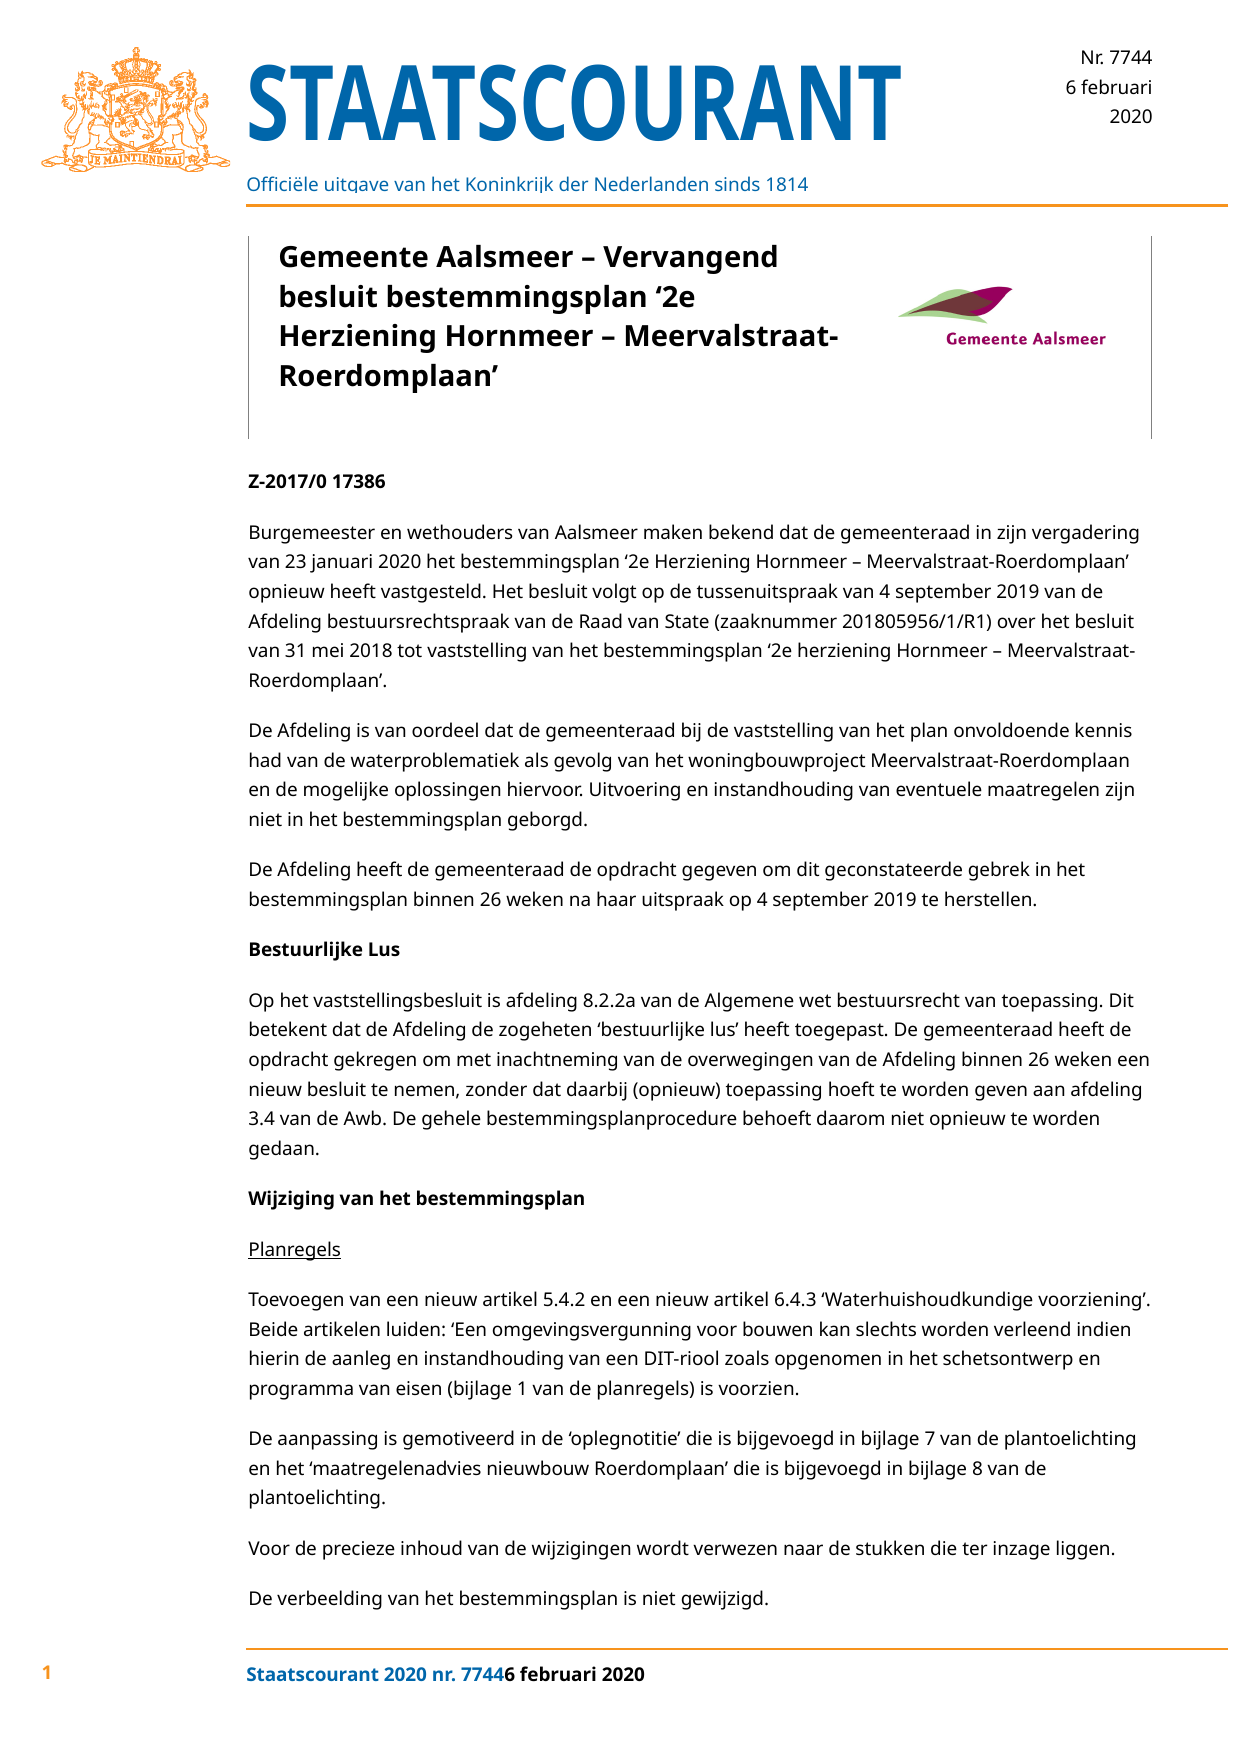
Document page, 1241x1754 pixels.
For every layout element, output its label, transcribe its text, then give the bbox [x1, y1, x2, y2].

text Voor de precieze inhoud van de wijzigingen wordt verwezen naar de stukken die ter inzage liggen. [248, 1535, 1152, 1561]
text De verbeelding van het bestemmingsplan is niet gewijzigd. [248, 1585, 1152, 1611]
table_header [1119, 236, 1151, 413]
text Burgemeester en wethouders van Aalsmeer maken bekend dat de gemeenteraad in zijn vergadering van 23 januari 2020 het bestemmingsplan ‘2e Herziening Hornmeer – Meervalstraat-Roerdomplaan’ opnieuw heeft vastgesteld. Het besluit volgt op de tussenuitspraak van 4 september 2019 van de Afdeling bestuursrechtspraak van de Raad van State (zaaknummer 201805956/1/R1) over het besluit van 31 mei 2018 tot vaststelling van het bestemmingsplan ‘2e herziening Hornmeer – Meervalstraat-Roerdomplaan’. [248, 519, 1152, 693]
text Wijziging van het bestemmingsplan [248, 1185, 1152, 1211]
picture [41, 47, 231, 172]
text Z-2017/0 17386 [248, 469, 1152, 494]
text Toevoegen van een nieuw artikel 5.4.2 en een nieuw artikel 6.4.3 ‘Waterhuishoudkundige voorziening’. Beide artikelen luiden: ‘Een omgevingsvergunning voor bouwen kan slechts worden verleend indien hierin de aanleg en instandhouding van een DIT-riool zoals opgenomen in het schetsontwerp en programma van eisen (bijlage 1 van de planregels) is voorzien. [248, 1286, 1152, 1401]
text De Afdeling is van oordeel dat de gemeenteraad bij de vaststelling van het plan onvoldoende kennis had van de waterproblematiek als gevolg van het woningbouwproject Meervalstraat-Roerdomplaan en de mogelijke oplossingen hiervoor. Uitvoering en instandhouding van eventuele maatregelen zijn niet in het bestemmingsplan geborgd. [248, 717, 1152, 832]
text De aanpassing is gemotiveerd in de ‘oplegnotitie’ die is bijgevoegd in bijlage 7 van de plantoelichting en het ‘maatregelenadvies nieuwbouw Roerdomplaan’ die is bijgevoegd in bijlage 8 van de plantoelichting. [248, 1425, 1152, 1510]
picture [882, 236, 1119, 414]
text Op het vaststellingsbesluit is afdeling 8.2.2a van de Algemene wet bestuursrecht van toepassing. Dit betekent dat de Afdeling de zogeheten ‘bestuurlijke lus’ heeft toegepast. De gemeenteraad heeft de opdracht gekregen om met inachtneming van de overwegingen van de Afdeling binnen 26 weken een nieuw besluit te nemen, zonder dat daarbij (opnieuw) toepassing hoeft te worden geven aan afdeling 3.4 van de Awb. De gehele bestemmingsplanprocedure behoeft daarom niet opnieuw te worden gedaan. [248, 987, 1152, 1161]
table_header [850, 414, 1151, 439]
table_header Gemeente Aalsmeer – Vervangend besluit bestemmingsplan ‘2e Herziening Hornmeer – Meervalstraat-Roerdomplaan’ [249, 236, 850, 439]
text Bestuurlijke Lus [248, 937, 1152, 962]
text De Afdeling heeft de gemeenteraad de opdracht gegeven om dit geconstateerde gebrek in het bestemmingsplan binnen 26 weken na haar uitspraak op 4 september 2019 te herstellen. [248, 857, 1152, 912]
table_header [850, 236, 882, 413]
text Planregels [248, 1236, 1152, 1261]
